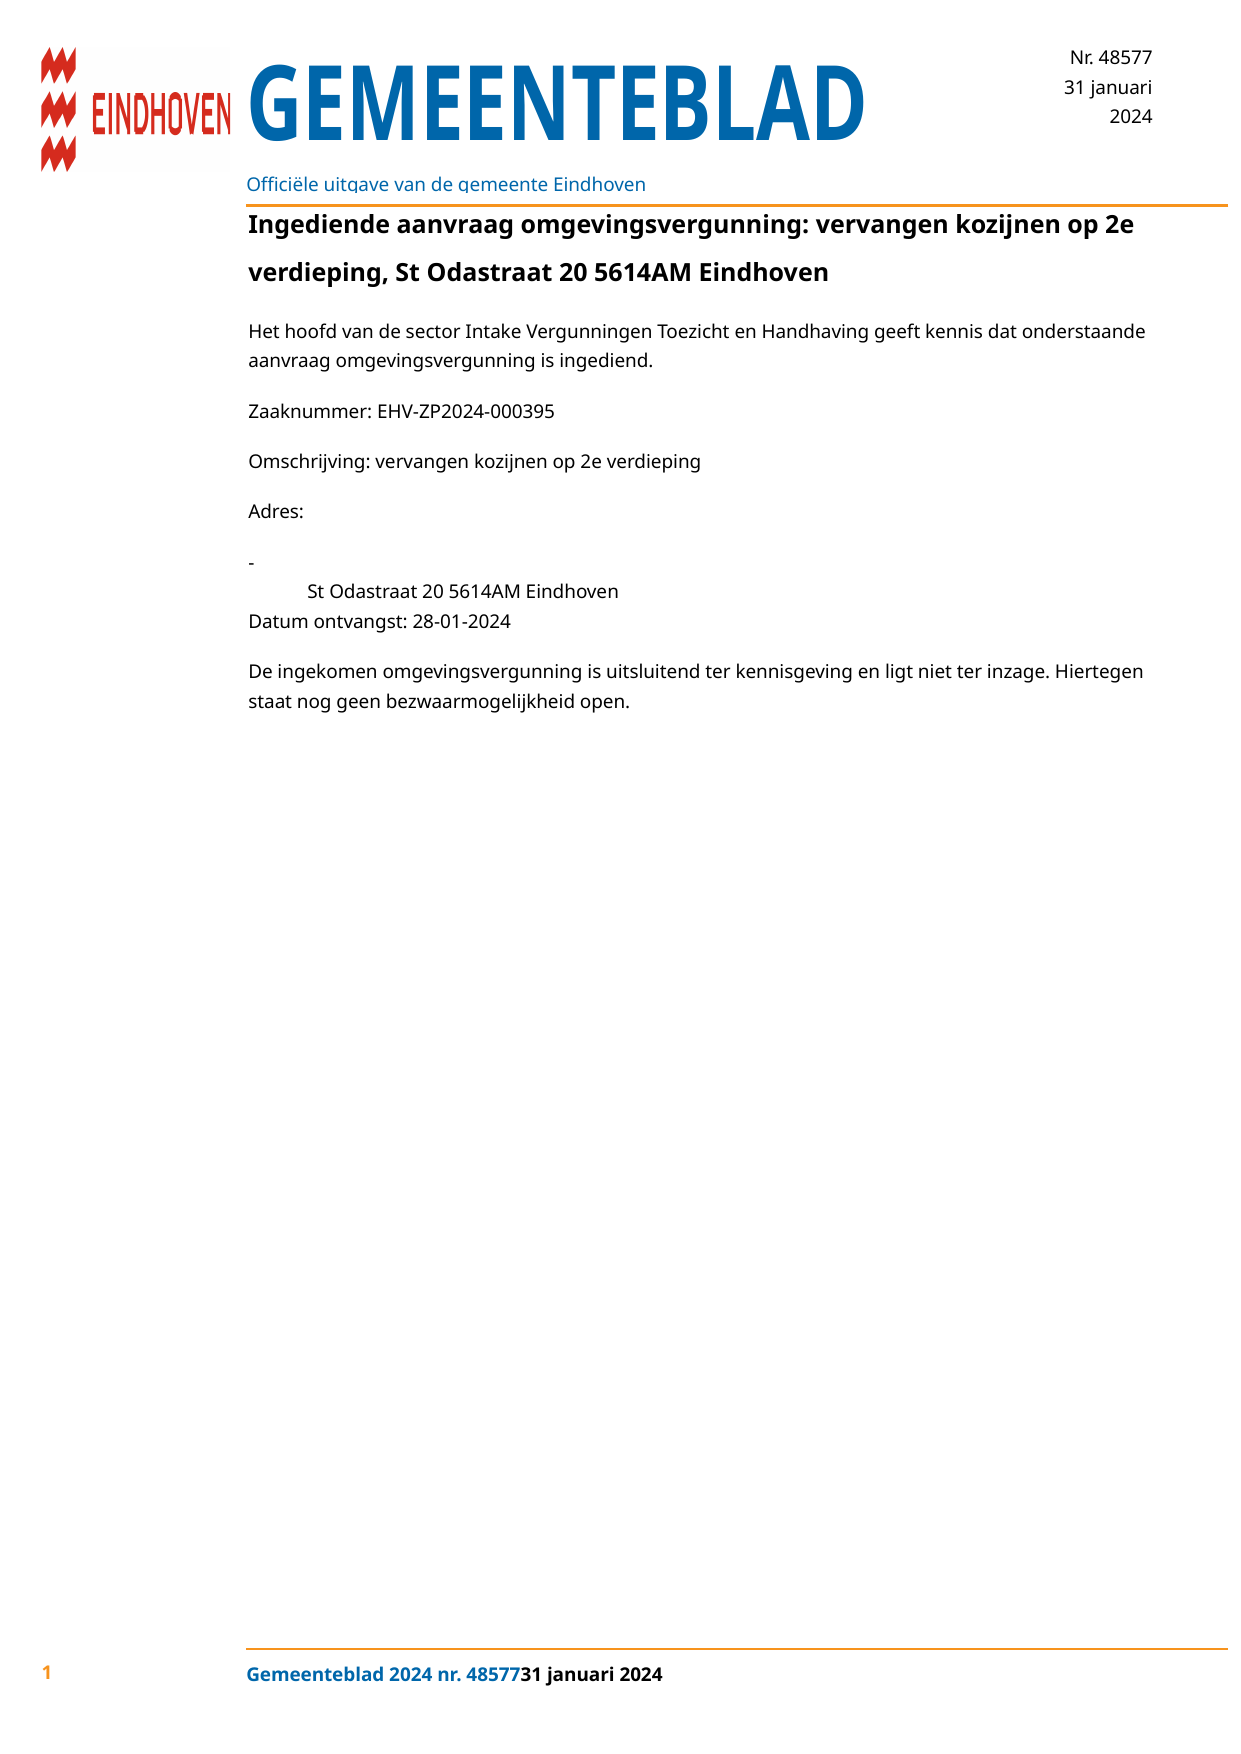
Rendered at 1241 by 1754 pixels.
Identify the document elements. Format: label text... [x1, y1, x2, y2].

text De ingekomen omgevingsvergunning is uitsluitend ter kennisgeving en ligt niet ter inzage. Hiertegen staat nog geen bezwaarmogelijkheid open. [248, 659, 1152, 714]
picture [41, 47, 231, 172]
text Het hoofd van de sector Intake Vergunningen Toezicht en Handhaving geeft kennis dat onderstaande aanvraag omgevingsvergunning is ingediend. [248, 318, 1152, 373]
list St Odastraat 20 5614AM Eindhoven [248, 579, 1152, 604]
text Zaaknummer: EHV-ZP2024-000395 [248, 398, 1152, 424]
text Omschrijving: vervangen kozijnen op 2e verdieping [248, 448, 1152, 474]
text Datum ontvangst: 28-01-2024 [248, 608, 1152, 634]
text Ingediende aanvraag omgevingsvergunning: vervangen kozijnen op 2e verdieping, St Odastraat 20 5614AM Eindhoven [248, 207, 1152, 288]
text Adres: [248, 499, 1152, 524]
